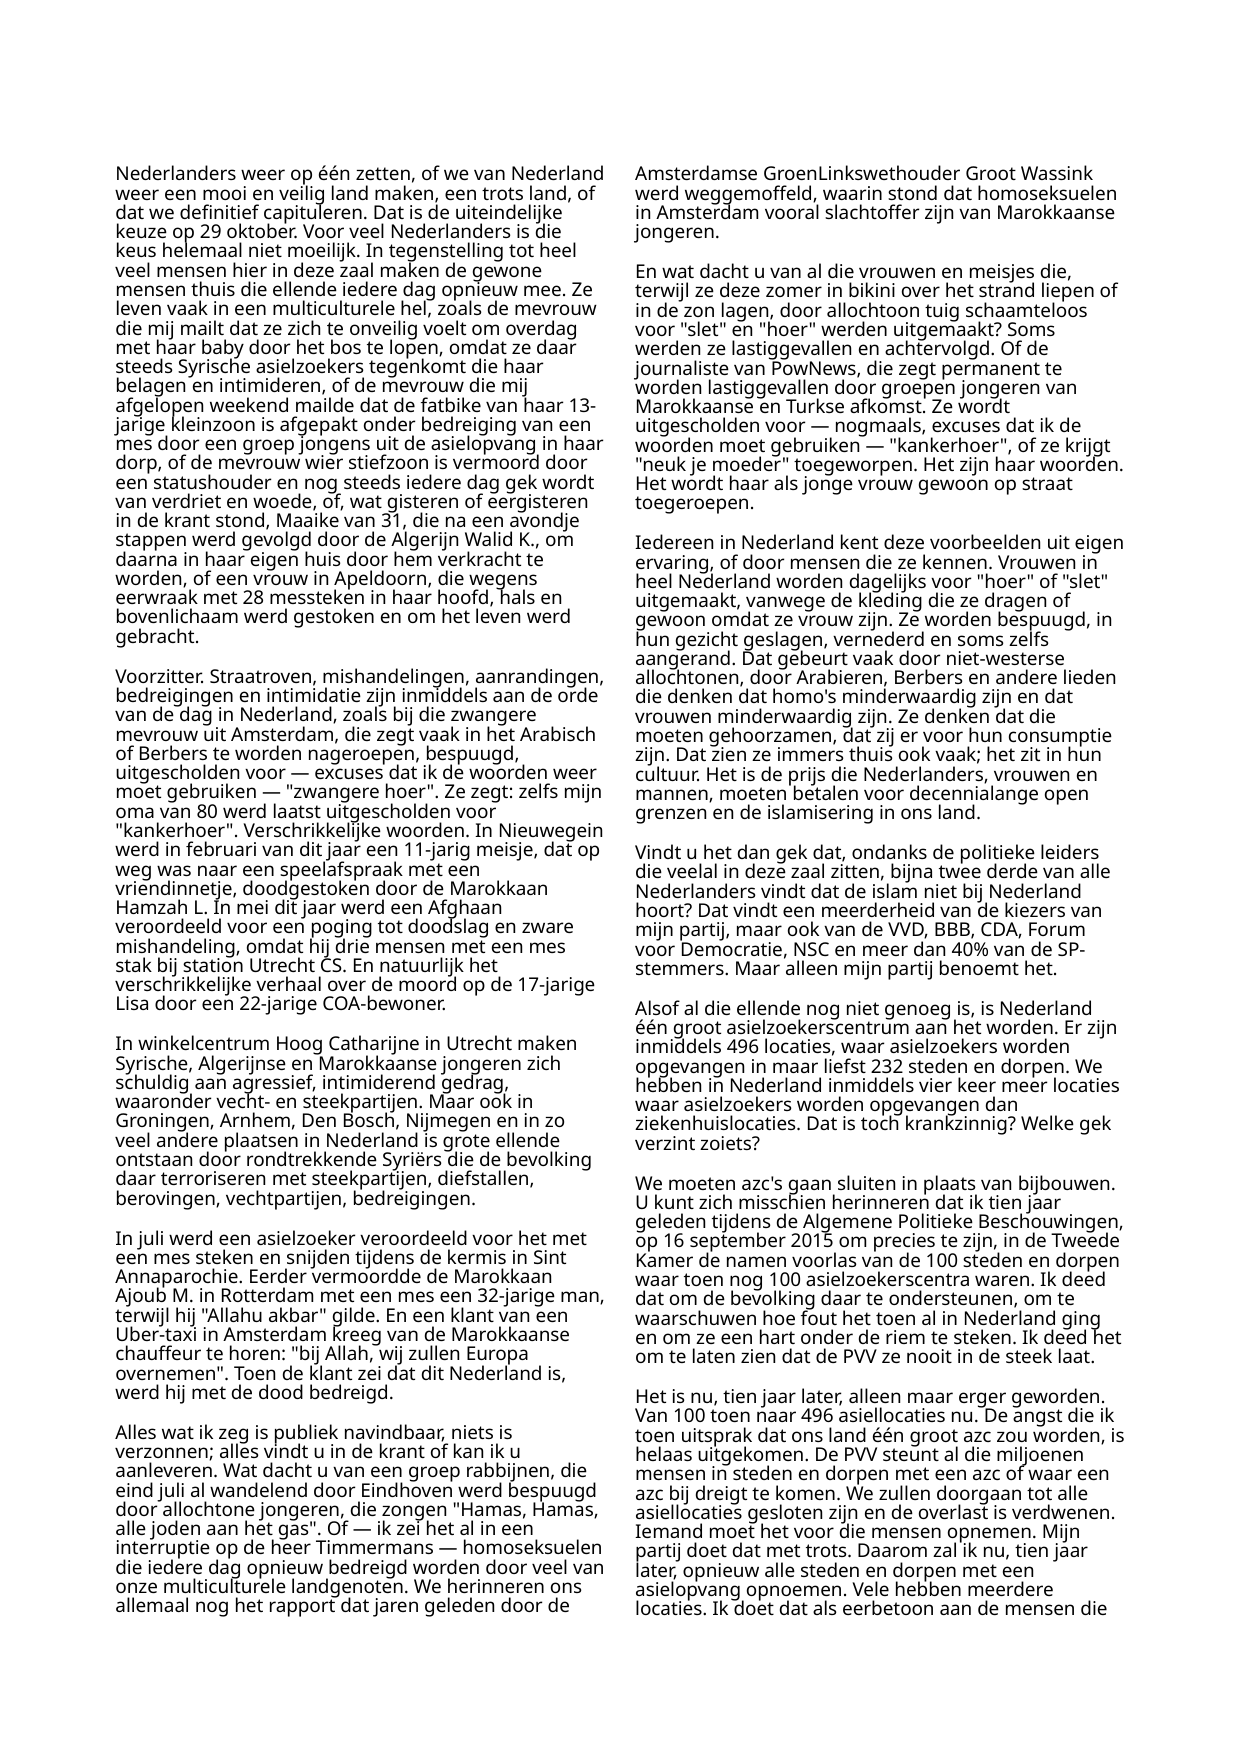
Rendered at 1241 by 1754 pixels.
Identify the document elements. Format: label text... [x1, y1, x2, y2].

text We moeten azc's gaan sluiten in plaats van bijbouwen. U kunt zich misschien herinneren dat ik tien jaar geleden tijdens de Algemene Politieke Beschouwingen, op 16 september 2015 om precies te zijn, in de Tweede Kamer de namen voorlas van de 100 steden en dorpen waar toen nog 100 asielzoekerscentra waren. Ik deed dat om de bevolking daar te ondersteunen, om te waarschuwen hoe fout het toen al in Nederland ging en om ze een hart onder de riem te steken. Ik deed het om te laten zien dat de PVV ze nooit in de steek laat. [635, 1175, 1125, 1367]
text Alles wat ik zeg is publiek navindbaar, niets is verzonnen; alles vindt u in de krant of kan ik u aanleveren. Wat dacht u van een groep rabbijnen, die eind juli al wandelend door Eindhoven werd bespuugd door allochtone jongeren, die zongen "Hamas, Hamas, alle joden aan het gas". Of — ik zei het al in een interruptie op de heer Timmermans — homoseksuelen die iedere dag opnieuw bedreigd worden door veel van onze multiculturele landgenoten. We herinneren ons allemaal nog het rapport dat jaren geleden door de [115, 1424, 605, 1616]
text En wat dacht u van al die vrouwen en meisjes die, terwijl ze deze zomer in bikini over het strand liepen of in de zon lagen, door allochtoon tuig schaamteloos voor "slet" en "hoer" werden uitgemaakt? Soms werden ze lastiggevallen en achtervolgd. Of de journaliste van PowNews, die zegt permanent te worden lastiggevallen door groepen jongeren van Marokkaanse en Turkse afkomst. Ze wordt uitgescholden voor — nogmaals, excuses dat ik de woorden moet gebruiken — "kankerhoer", of ze krijgt "neuk je moeder" toegeworpen. Het zijn haar woorden. Het wordt haar als jonge vrouw gewoon op straat toegeroepen. [635, 263, 1125, 514]
text In juli werd een asielzoeker veroordeeld voor het met een mes steken en snijden tijdens de kermis in Sint Annaparochie. Eerder vermoordde de Marokkaan Ajoub M. in Rotterdam met een mes een 32-jarige man, terwijl hij "Allahu akbar" gilde. En een klant van een Uber-taxi in Amsterdam kreeg van de Marokkaanse chauffeur te horen: "bij Allah, wij zullen Europa overnemen". Toen de klant zei dat dit Nederland is, werd hij met de dood bedreigd. [115, 1229, 605, 1403]
text Amsterdamse GroenLinkswethouder Groot Wassink werd weggemoffeld, waarin stond dat homoseksuelen in Amsterdam vooral slachtoffer zijn van Marokkaanse jongeren. [635, 165, 1125, 242]
text Nederlanders weer op één zetten, of we van Nederland weer een mooi en veilig land maken, een trots land, of dat we definitief capituleren. Dat is de uiteindelijke keuze op 29 oktober. Voor veel Nederlanders is die keus helemaal niet moeilijk. In tegenstelling tot heel veel mensen hier in deze zaal maken de gewone mensen thuis die ellende iedere dag opnieuw mee. Ze leven vaak in een multiculturele hel, zoals de mevrouw die mij mailt dat ze zich te onveilig voelt om overdag met haar baby door het bos te lopen, omdat ze daar steeds Syrische asielzoekers tegenkomt die haar belagen en intimideren, of de mevrouw die mij afgelopen weekend mailde dat de fatbike van haar 13-jarige kleinzoon is afgepakt onder bedreiging van een mes door een groep jongens uit de asielopvang in haar dorp, of de mevrouw wier stiefzoon is vermoord door een statushouder en nog steeds iedere dag gek wordt van verdriet en woede, of, wat gisteren of eergisteren in de krant stond, Maaike van 31, die na een avondje stappen werd gevolgd door de Algerijn Walid K., om daarna in haar eigen huis door hem verkracht te worden, of een vrouw in Apeldoorn, die wegens eerwraak met 28 messteken in haar hoofd, hals en bovenlichaam werd gestoken en om het leven werd gebracht. [115, 165, 605, 647]
text Voorzitter. Straatroven, mishandelingen, aanrandingen, bedreigingen en intimidatie zijn inmiddels aan de orde van de dag in Nederland, zoals bij die zwangere mevrouw uit Amsterdam, die zegt vaak in het Arabisch of Berbers te worden nageroepen, bespuugd, uitgescholden voor — excuses dat ik de woorden weer moet gebruiken — "zwangere hoer". Ze zegt: zelfs mijn oma van 80 werd laatst uitgescholden voor "kankerhoer". Verschrikkelijke woorden. In Nieuwegein werd in februari van dit jaar een 11-jarig meisje, dat op weg was naar een speelafspraak met een vriendinnetje, doodgestoken door de Marokkaan Hamzah L. In mei dit jaar werd een Afghaan veroordeeld voor een poging tot doodslag en zware mishandeling, omdat hij drie mensen met een mes stak bij station Utrecht CS. En natuurlijk het verschrikkelijke verhaal over de moord op de 17-jarige Lisa door een 22-jarige COA-bewoner. [115, 668, 605, 1015]
text Vindt u het dan gek dat, ondanks de politieke leiders die veelal in deze zaal zitten, bijna twee derde van alle Nederlanders vindt dat de islam niet bij Nederland hoort? Dat vindt een meerderheid van de kiezers van mijn partij, maar ook van de VVD, BBB, CDA, Forum voor Democratie, NSC en meer dan 40% van de SP-stemmers. Maar alleen mijn partij benoemt het. [635, 844, 1125, 979]
text In winkelcentrum Hoog Catharijne in Utrecht maken Syrische, Algerijnse en Marokkaanse jongeren zich schuldig aan agressief, intimiderend gedrag, waaronder vecht- en steekpartijen. Maar ook in Groningen, Arnhem, Den Bosch, Nijmegen en in zo veel andere plaatsen in Nederland is grote ellende ontstaan door rondtrekkende Syriërs die de bevolking daar terroriseren met steekpartijen, diefstallen, berovingen, vechtpartijen, bedreigingen. [115, 1035, 605, 1209]
text Het is nu, tien jaar later, alleen maar erger geworden. Van 100 toen naar 496 asiellocaties nu. De angst die ik toen uitsprak dat ons land één groot azc zou worden, is helaas uitgekomen. De PVV steunt al die miljoenen mensen in steden en dorpen met een azc of waar een azc bij dreigt te komen. We zullen doorgaan tot alle asiellocaties gesloten zijn en de overlast is verdwenen. Iemand moet het voor die mensen opnemen. Mijn partij doet dat met trots. Daarom zal ik nu, tien jaar later, opnieuw alle steden en dorpen met een asielopvang opnoemen. Vele hebben meerdere locaties. Ik doet dat als eerbetoon aan de mensen die [635, 1388, 1125, 1619]
text Iedereen in Nederland kent deze voorbeelden uit eigen ervaring, of door mensen die ze kennen. Vrouwen in heel Nederland worden dagelijks voor "hoer" of "slet" uitgemaakt, vanwege de kleding die ze dragen of gewoon omdat ze vrouw zijn. Ze worden bespuugd, in hun gezicht geslagen, vernederd en soms zelfs aangerand. Dat gebeurt vaak door niet-westerse allochtonen, door Arabieren, Berbers en andere lieden die denken dat homo's minderwaardig zijn en dat vrouwen minderwaardig zijn. Ze denken dat die moeten gehoorzamen, dat zij er voor hun consumptie zijn. Dat zien ze immers thuis ook vaak; het zit in hun cultuur. Het is de prijs die Nederlanders, vrouwen en mannen, moeten betalen voor decennialange open grenzen en de islamisering in ons land. [635, 534, 1125, 823]
text Alsof al die ellende nog niet genoeg is, is Nederland één groot asielzoekerscentrum aan het worden. Er zijn inmiddels 496 locaties, waar asielzoekers worden opgevangen in maar liefst 232 steden en dorpen. We hebben in Nederland inmiddels vier keer meer locaties waar asielzoekers worden opgevangen dan ziekenhuislocaties. Dat is toch krankzinnig? Welke gek verzint zoiets? [635, 1000, 1125, 1154]
